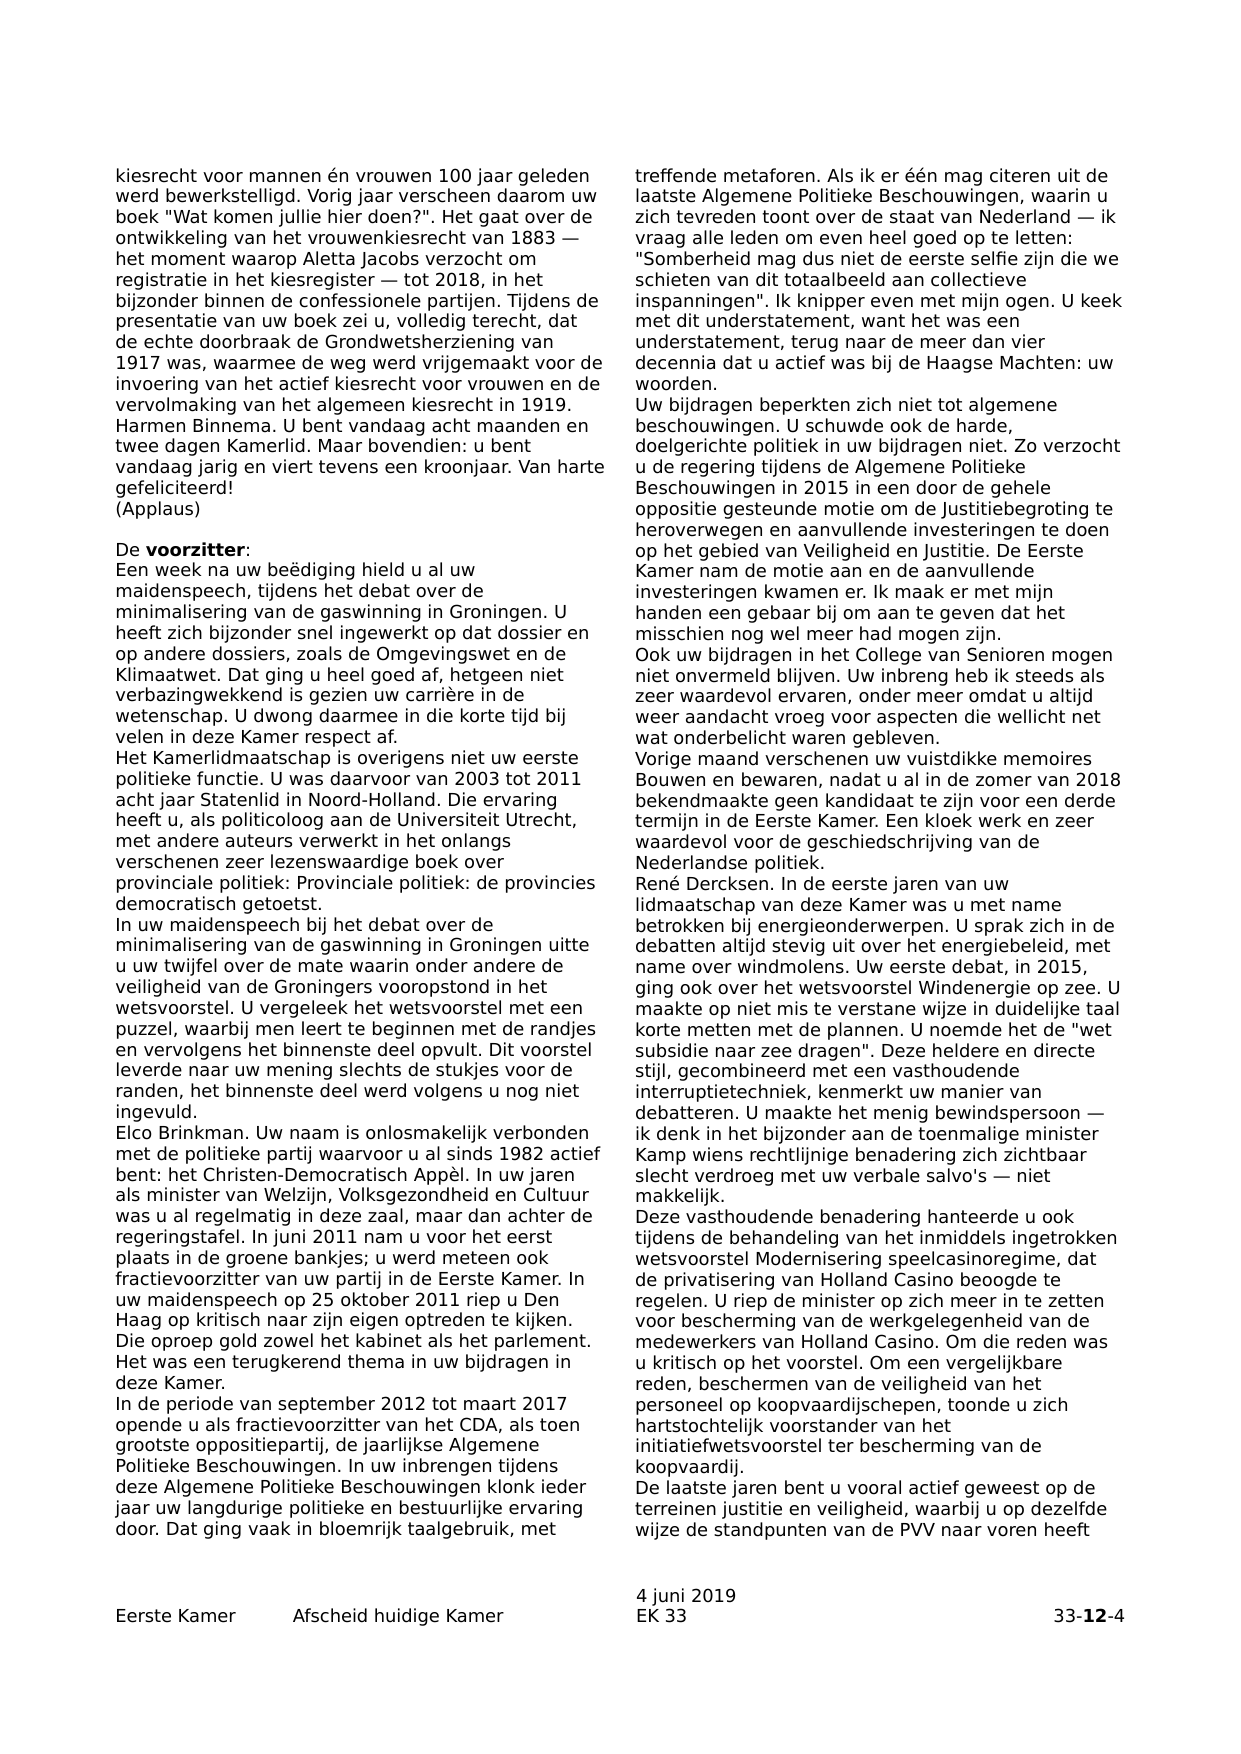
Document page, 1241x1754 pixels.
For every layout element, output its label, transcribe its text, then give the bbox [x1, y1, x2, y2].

text kiesrecht voor mannen én vrouwen 100 jaar geleden werd bewerkstelligd. Vorig jaar verscheen daarom uw boek "Wat komen jullie hier doen?". Het gaat over de ontwikkeling van het vrouwenkiesrecht van 1883 — het moment waarop Aletta Jacobs verzocht om registratie in het kiesregister — tot 2018, in het bijzonder binnen de confessionele partijen. Tijdens de presentatie van uw boek zei u, volledig terecht, dat de echte doorbraak de Grondwetsherziening van 1917 was, waarmee de weg werd vrijgemaakt voor de invoering van het actief kiesrecht voor vrouwen en de vervolmaking van het algemeen kiesrecht in 1919. [115, 165, 605, 415]
text Uw bijdragen beperkten zich niet tot algemene beschouwingen. U schuwde ook de harde, doelgerichte politiek in uw bijdragen niet. Zo verzocht u de regering tijdens de Algemene Politieke Beschouwingen in 2015 in een door de gehele oppositie gesteunde motie om de Justitiebegroting te heroverwegen en aanvullende investeringen te doen op het gebied van Veiligheid en Justitie. De Eerste Kamer nam de motie aan en de aanvullende investeringen kwamen er. Ik maak er met mijn handen een gebaar bij om aan te geven dat het misschien nog wel meer had mogen zijn. [635, 394, 1125, 644]
text Het Kamerlidmaatschap is overigens niet uw eerste politieke functie. U was daarvoor van 2003 tot 2011 acht jaar Statenlid in Noord-Holland. Die ervaring heeft u, als politicoloog aan de Universiteit Utrecht, met andere auteurs verwerkt in het onlangs verschenen zeer lezenswaardige boek over provinciale politiek: Provinciale politiek: de provincies democratisch getoetst. [115, 748, 605, 914]
text De laatste jaren bent u vooral actief geweest op de terreinen justitie en veiligheid, waarbij u op dezelfde wijze de standpunten van de PVV naar voren heeft [635, 1478, 1125, 1540]
text In de periode van september 2012 tot maart 2017 opende u als fractievoorzitter van het CDA, als toen grootste oppositiepartij, de jaarlijkse Algemene Politieke Beschouwingen. In uw inbrengen tijdens deze Algemene Politieke Beschouwingen klonk ieder jaar uw langdurige politieke en bestuurlijke ervaring door. Dat ging vaak in bloemrijk taalgebruik, met [115, 1393, 605, 1539]
text In uw maidenspeech bij het debat over de minimalisering van de gaswinning in Groningen uitte u uw twijfel over de mate waarin onder andere de veiligheid van de Groningers vooropstond in het wetsvoorstel. U vergeleek het wetsvoorstel met een puzzel, waarbij men leert te beginnen met de randjes en vervolgens het binnenste deel opvult. Dit voorstel leverde naar uw mening slechts de stukjes voor de randen, het binnenste deel werd volgens u nog niet ingevuld. [115, 914, 605, 1123]
text treffende metaforen. Als ik er één mag citeren uit de laatste Algemene Politieke Beschouwingen, waarin u zich tevreden toont over de staat van Nederland — ik vraag alle leden om even heel goed op te letten: "Somberheid mag dus niet de eerste selfie zijn die we schieten van dit totaalbeeld aan collectieve inspanningen". Ik knipper even met mijn ogen. U keek met dit understatement, want het was een understatement, terug naar de meer dan vier decennia dat u actief was bij de Haagse Machten: uw woorden. [635, 165, 1125, 394]
text Harmen Binnema. U bent vandaag acht maanden en twee dagen Kamerlid. Maar bovendien: u bent vandaag jarig en viert tevens een kroonjaar. Van harte gefeliciteerd! [115, 415, 605, 499]
text Deze vasthoudende benadering hanteerde u ook tijdens de behandeling van het inmiddels ingetrokken wetsvoorstel Modernisering speelcasinoregime, dat de privatisering van Holland Casino beoogde te regelen. U riep de minister op zich meer in te zetten voor bescherming van de werkgelegenheid van de medewerkers van Holland Casino. Om die reden was u kritisch op het voorstel. Om een vergelijkbare reden, beschermen van de veiligheid van het personeel op koopvaardijschepen, toonde u zich hartstochtelijk voorstander van het initiatiefwetsvoorstel ter bescherming van de koopvaardij. [635, 1207, 1125, 1478]
text Een week na uw beëdiging hield u al uw maidenspeech, tijdens het debat over de minimalisering van de gaswinning in Groningen. U heeft zich bijzonder snel ingewerkt op dat dossier en op andere dossiers, zoals de Omgevingswet en de Klimaatwet. Dat ging u heel goed af, hetgeen niet verbazingwekkend is gezien uw carrière in de wetenschap. U dwong daarmee in die korte tijd bij velen in deze Kamer respect af. [115, 560, 605, 748]
text (Applaus) [115, 499, 605, 519]
text De voorzitter: [115, 539, 605, 560]
text Elco Brinkman. Uw naam is onlosmakelijk verbonden met de politieke partij waarvoor u al sinds 1982 actief bent: het Christen-Democratisch Appèl. In uw jaren als minister van Welzijn, Volksgezondheid en Cultuur was u al regelmatig in deze zaal, maar dan achter de regeringstafel. In juni 2011 nam u voor het eerst plaats in de groene bankjes; u werd meteen ook fractievoorzitter van uw partij in de Eerste Kamer. In uw maidenspeech op 25 oktober 2011 riep u Den Haag op kritisch naar zijn eigen optreden te kijken. Die oproep gold zowel het kabinet als het parlement. Het was een terugkerend thema in uw bijdragen in deze Kamer. [115, 1123, 605, 1393]
text Ook uw bijdragen in het College van Senioren mogen niet onvermeld blijven. Uw inbreng heb ik steeds als zeer waardevol ervaren, onder meer omdat u altijd weer aandacht vroeg voor aspecten die wellicht net wat onderbelicht waren gebleven. [635, 644, 1125, 749]
text René Dercksen. In de eerste jaren van uw lidmaatschap van deze Kamer was u met name betrokken bij energieonderwerpen. U sprak zich in de debatten altijd stevig uit over het energiebeleid, met name over windmolens. Uw eerste debat, in 2015, ging ook over het wetsvoorstel Windenergie op zee. U maakte op niet mis te verstane wijze in duidelijke taal korte metten met de plannen. U noemde het de "wet subsidie naar zee dragen". Deze heldere en directe stijl, gecombineerd met een vasthoudende interruptietechniek, kenmerkt uw manier van debatteren. U maakte het menig bewindspersoon — ik denk in het bijzonder aan de toenmalige minister Kamp wiens rechtlijnige benadering zich zichtbaar slecht verdroeg met uw verbale salvo's — niet makkelijk. [635, 874, 1125, 1207]
text Vorige maand verschenen uw vuistdikke memoires Bouwen en bewaren, nadat u al in de zomer van 2018 bekendmaakte geen kandidaat te zijn voor een derde termijn in de Eerste Kamer. Een kloek werk en zeer waardevol voor de geschiedschrijving van de Nederlandse politiek. [635, 749, 1125, 874]
